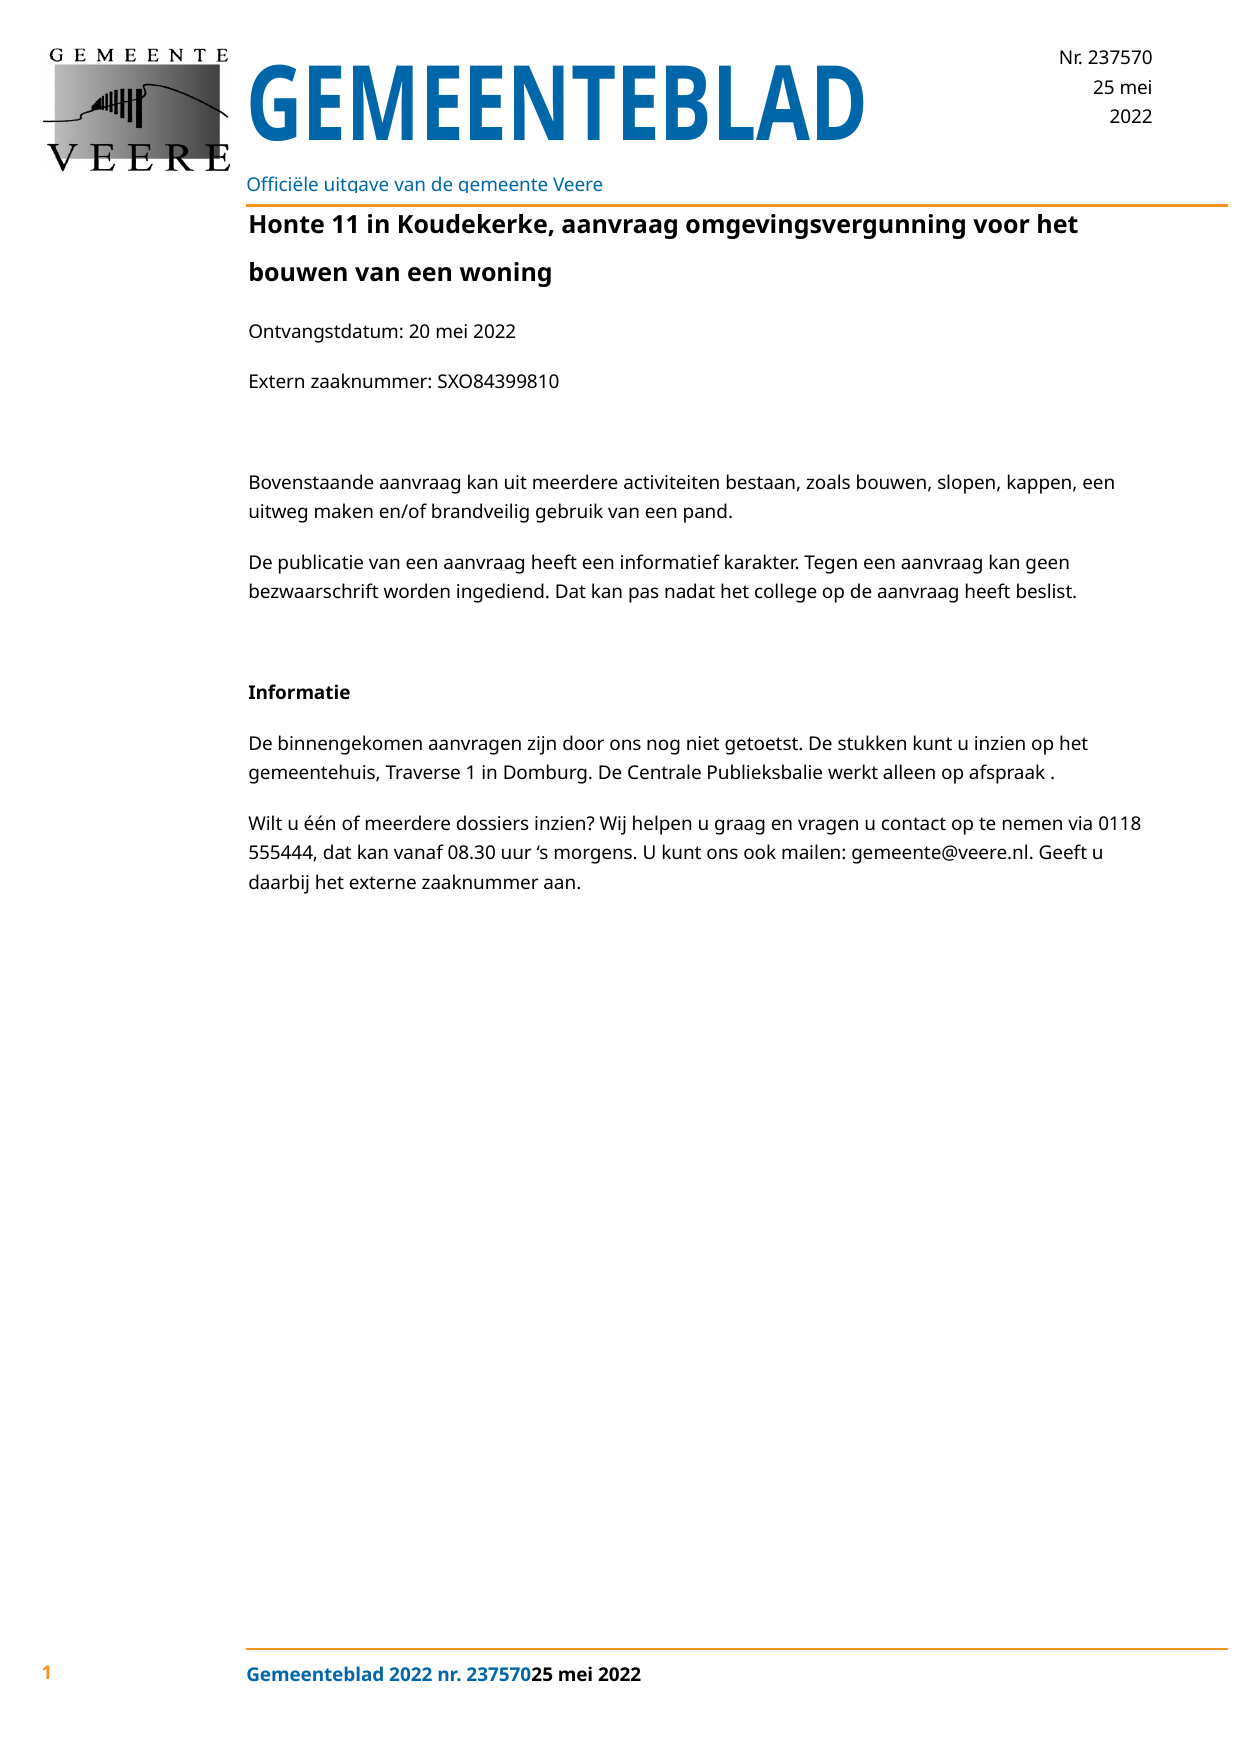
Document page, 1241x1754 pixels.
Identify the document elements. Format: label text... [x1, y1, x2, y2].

text Wilt u één of meerdere dossiers inzien? Wij helpen u graag en vragen u contact op te nemen via 0118 555444, dat kan vanaf 08.30 uur ‘s morgens. U kunt ons ook mailen: gemeente@veere.nl. Geeft u daarbij het externe zaaknummer aan. [248, 810, 1152, 895]
text Bovenstaande aanvraag kan uit meerdere activiteiten bestaan, zoals bouwen, slopen, kappen, een uitweg maken en/of brandveilig gebruik van een pand. [248, 469, 1152, 524]
text De binnengekomen aanvragen zijn door ons nog niet getoetst. De stukken kunt u inzien op het gemeentehuis, Traverse 1 in Domburg. De Centrale Publieksbalie werkt alleen op afspraak . [248, 730, 1152, 785]
text Extern zaaknummer: SXO84399810 [248, 368, 1152, 394]
text Informatie [248, 679, 1152, 705]
picture [41, 47, 231, 172]
text Honte 11 in Koudekerke, aanvraag omgevingsvergunning voor het bouwen van een woning [248, 207, 1152, 288]
text De publicatie van een aanvraag heeft een informatief karakter. Tegen een aanvraag kan geen bezwaarschrift worden ingediend. Dat kan pas nadat het college op de aanvraag heeft beslist. [248, 549, 1152, 604]
text Ontvangstdatum: 20 mei 2022 [248, 318, 1152, 344]
